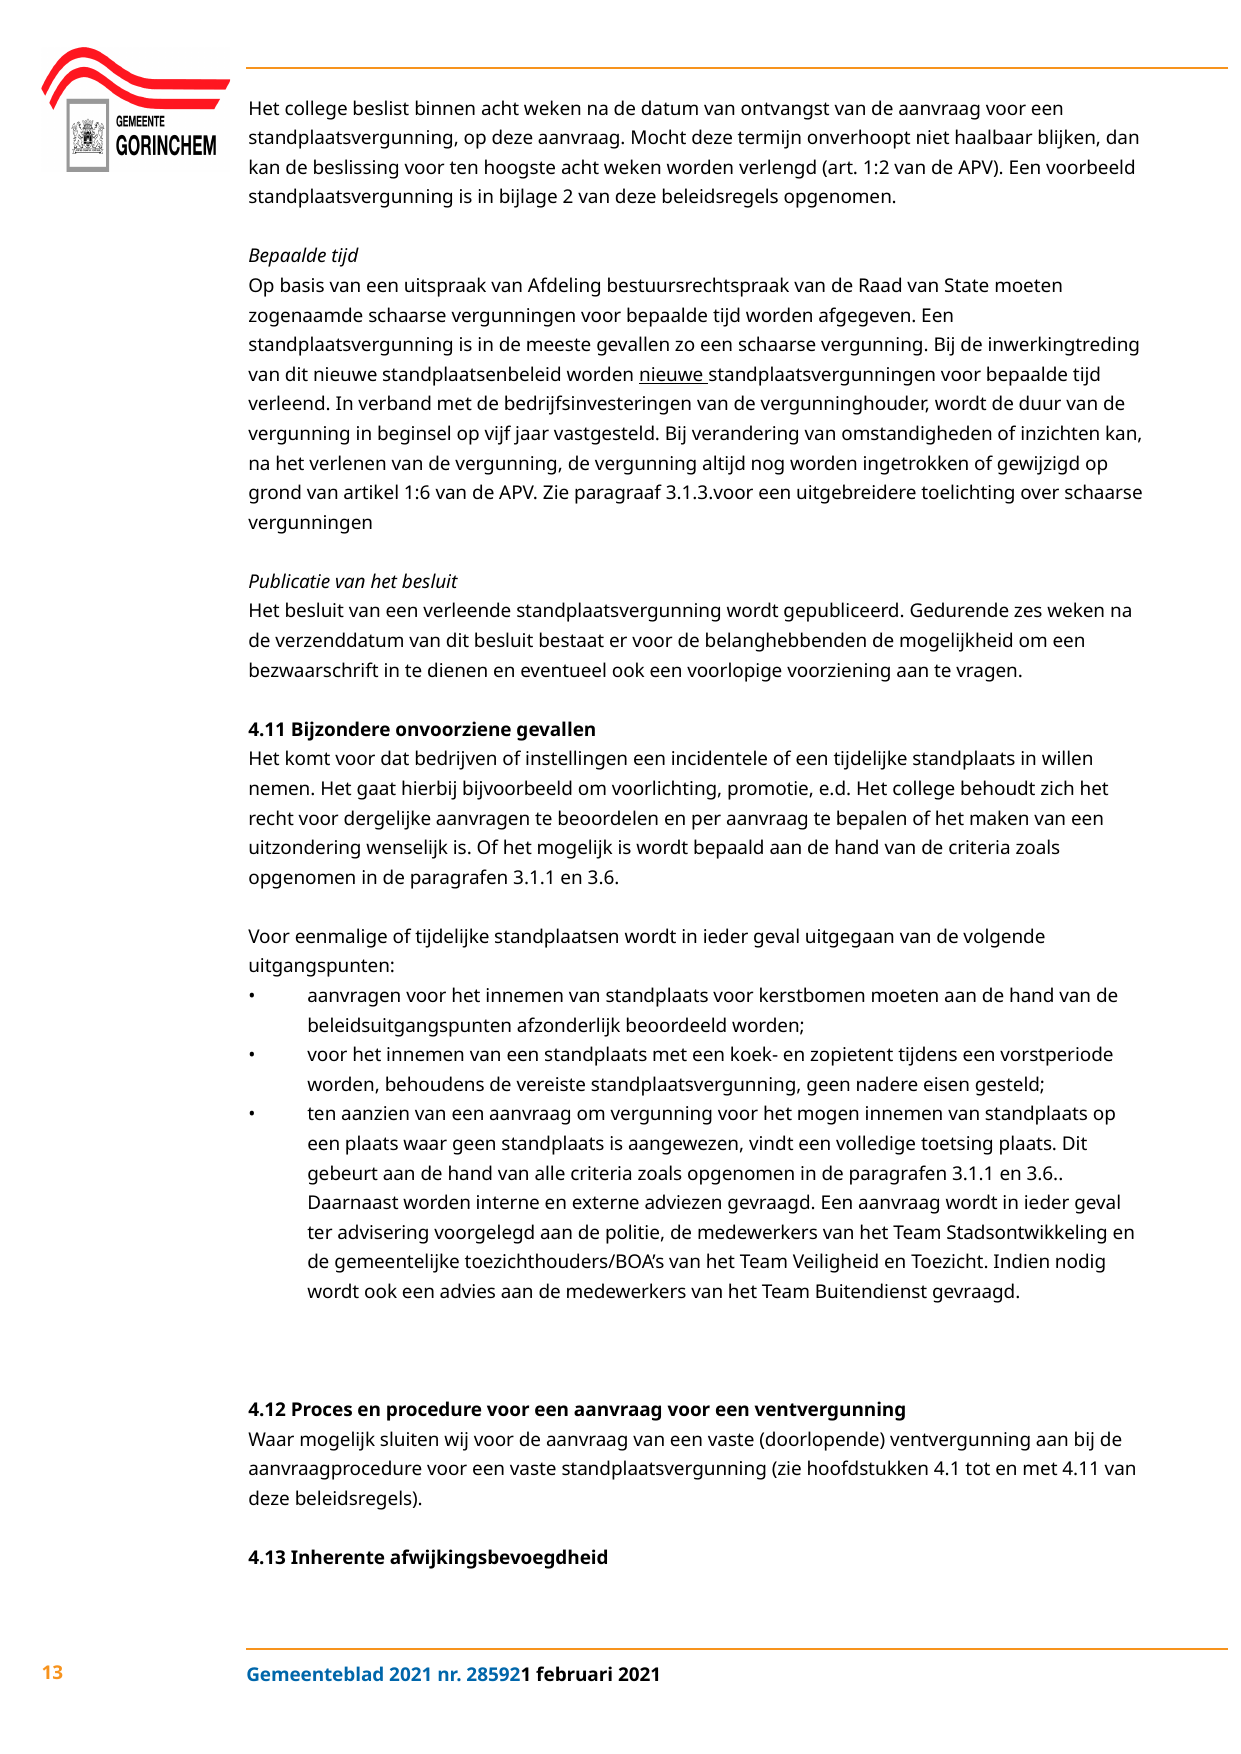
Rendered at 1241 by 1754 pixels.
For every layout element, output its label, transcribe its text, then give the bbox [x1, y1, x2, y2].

text Waar mogelijk sluiten wij voor de aanvraag van een vaste (doorlopende) ventvergunning aan bij de aanvraagprocedure voor een vaste standplaatsvergunning (zie hoofdstukken 4.1 tot en met 4.11 van deze beleidsregels). [248, 1426, 1152, 1511]
text Voor eenmalige of tijdelijke standplaatsen wordt in ieder geval uitgegaan van de volgende uitgangspunten: [248, 923, 1152, 978]
text 4.11 Bijzondere onvoorziene gevallen [248, 716, 1152, 742]
list voor het innemen van een standplaats met een koek- en zopietent tijdens een vorstperiode worden, behoudens de vereiste standplaatsvergunning, geen nadere eisen gesteld; [248, 1041, 1152, 1097]
text 4.13 Inherente afwijkingsbevoegdheid [248, 1544, 1152, 1570]
list aanvragen voor het innemen van standplaats voor kerstbomen moeten aan de hand van de beleidsuitgangspunten afzonderlijk beoordeeld worden; [248, 982, 1152, 1038]
text Op basis van een uitspraak van Afdeling bestuursrechtspraak van de Raad van State moeten zogenaamde schaarse vergunningen voor bepaalde tijd worden afgegeven. Een standplaatsvergunning is in de meeste gevallen zo een schaarse vergunning. Bij de inwerkingtreding van dit nieuwe standplaatsenbeleid worden nieuwe standplaatsvergunningen voor bepaalde tijd verleend. In verband met de bedrijfsinvesteringen van de vergunninghouder, wordt de duur van de vergunning in beginsel op vijf jaar vastgesteld. Bij verandering van omstandigheden of inzichten kan, na het verlenen van de vergunning, de vergunning altijd nog worden ingetrokken of gewijzigd op grond van artikel 1:6 van de APV. Zie paragraaf 3.1.3.voor een uitgebreidere toelichting over schaarse vergunningen [248, 272, 1152, 535]
list ten aanzien van een aanvraag om vergunning voor het mogen innemen van standplaats op een plaats waar geen standplaats is aangewezen, vindt een volledige toetsing plaats. Dit gebeurt aan de hand van alle criteria zoals opgenomen in de paragrafen 3.1.1 en 3.6.. Daarnaast worden interne en externe adviezen gevraagd. Een aanvraag wordt in ieder geval ter advisering voorgelegd aan de politie, de medewerkers van het Team Stadsontwikkeling en de gemeentelijke toezichthouders/BOA’s van het Team Veiligheid en Toezicht. Indien nodig wordt ook een advies aan de medewerkers van het Team Buitendienst gevraagd. [248, 1101, 1152, 1304]
text Het college beslist binnen acht weken na de datum van ontvangst van de aanvraag voor een standplaatsvergunning, op deze aanvraag. Mocht deze termijn onverhoopt niet haalbaar blijken, dan kan de beslissing voor ten hoogste acht weken worden verlengd (art. 1:2 van de APV). Een voorbeeld standplaatsvergunning is in bijlage 2 van deze beleidsregels opgenomen. [248, 95, 1152, 209]
text Publicatie van het besluit [248, 568, 1152, 594]
text 4.12 Proces en procedure voor een aanvraag voor een ventvergunning [248, 1396, 1152, 1422]
text Het komt voor dat bedrijven of instellingen een incidentele of een tijdelijke standplaats in willen nemen. Het gaat hierbij bijvoorbeeld om voorlichting, promotie, e.d. Het college behoudt zich het recht voor dergelijke aanvragen te beoordelen en per aanvraag te bepalen of het maken van een uitzondering wenselijk is. Of het mogelijk is wordt bepaald aan de hand van de criteria zoals opgenomen in de paragrafen 3.1.1 en 3.6. [248, 746, 1152, 890]
text Bepaalde tijd [248, 243, 1152, 268]
text Het besluit van een verleende standplaatsvergunning wordt gepubliceerd. Gedurende zes weken na de verzenddatum van dit besluit bestaat er voor de belanghebbenden de mogelijkheid om een bezwaarschrift in te dienen en eventueel ook een voorlopige voorziening aan te vragen. [248, 598, 1152, 683]
picture [41, 47, 231, 172]
